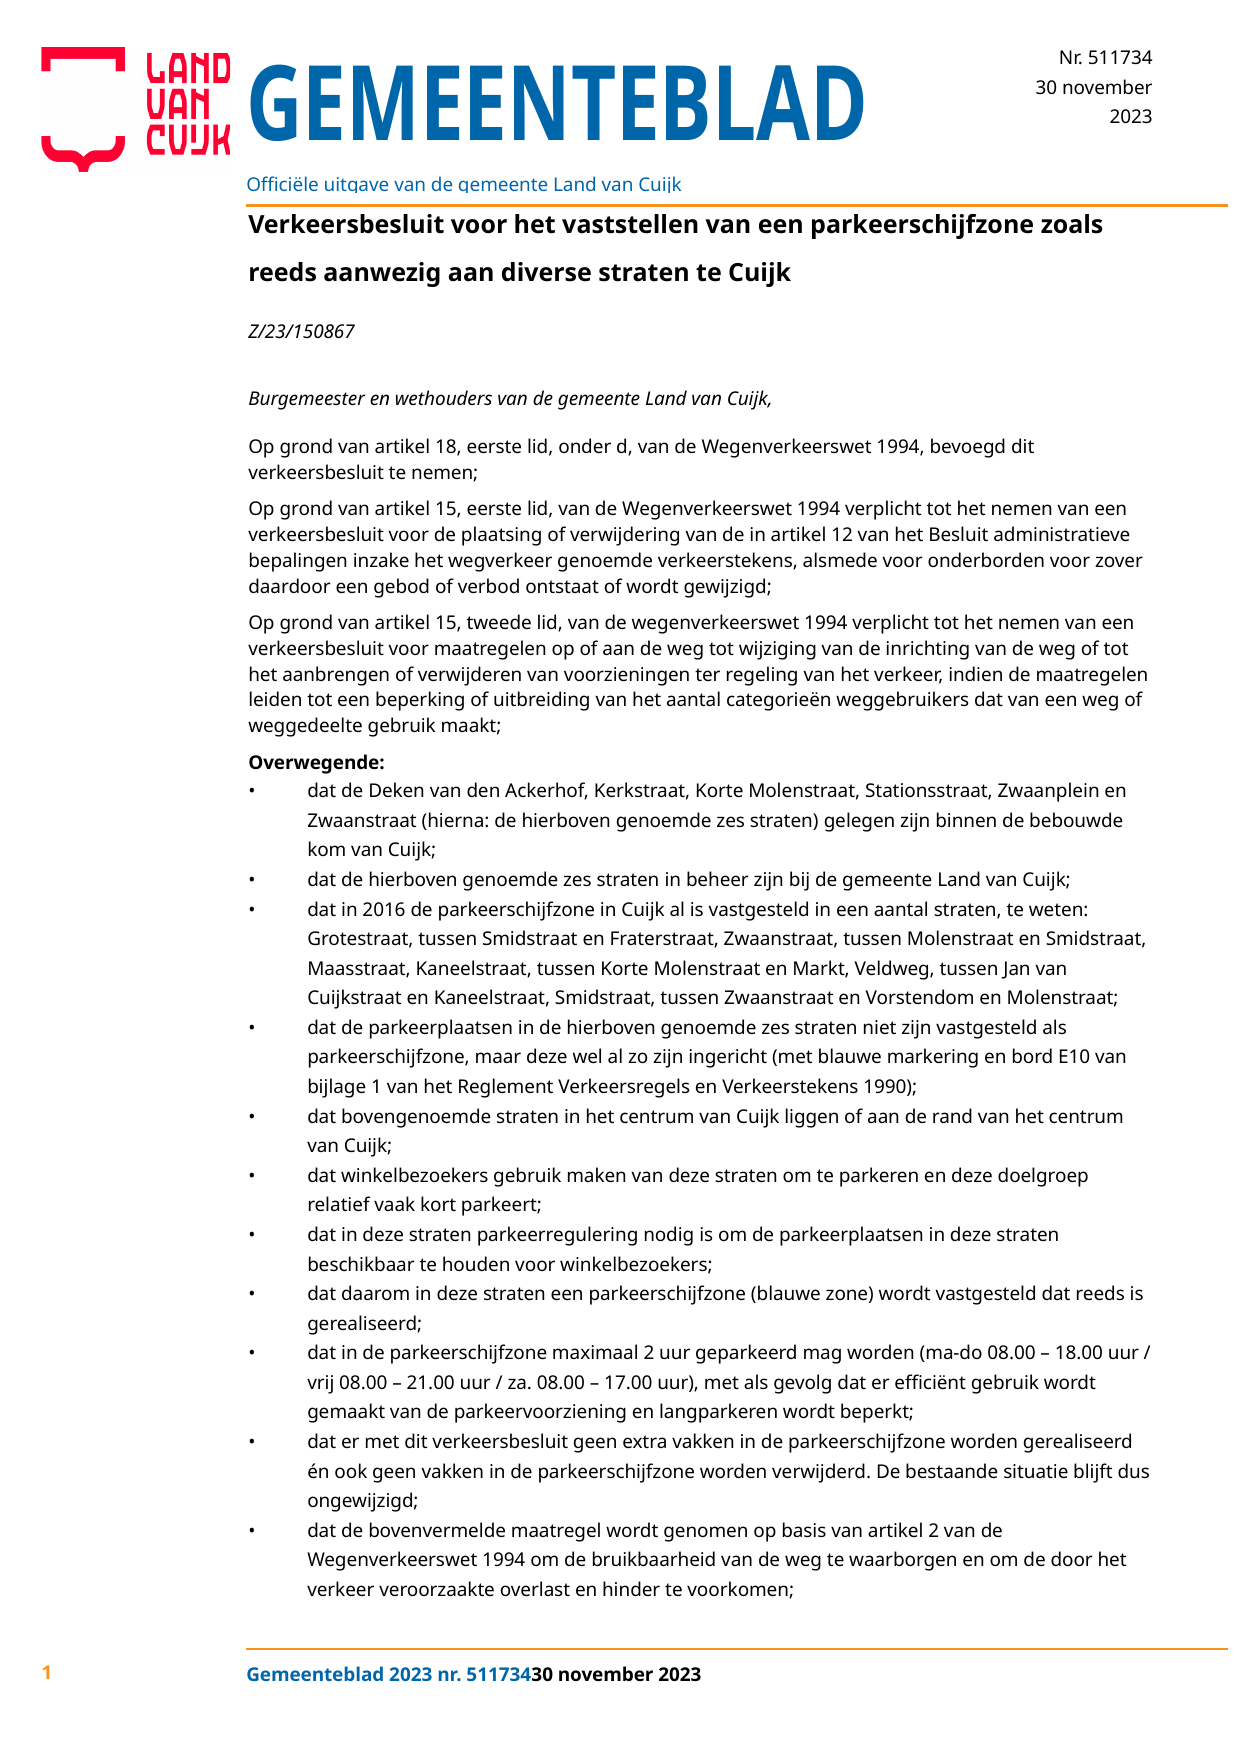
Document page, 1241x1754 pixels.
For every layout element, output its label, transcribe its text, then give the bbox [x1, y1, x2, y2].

list dat de Deken van den Ackerhof, Kerkstraat, Korte Molenstraat, Stationsstraat, Zwaanplein en Zwaanstraat (hierna: de hierboven genoemde zes straten) gelegen zijn binnen de bebouwde kom van Cuijk; [248, 777, 1152, 862]
list dat de hierboven genoemde zes straten in beheer zijn bij de gemeente Land van Cuijk; [248, 866, 1152, 892]
text Overwegende: [248, 749, 1152, 775]
list dat winkelbezoekers gebruik maken van deze straten om te parkeren en deze doelgroep relatief vaak kort parkeert; [248, 1162, 1152, 1217]
text Burgemeester en wethouders van de gemeente Land van Cuijk, [248, 386, 1152, 411]
list dat in deze straten parkeerregulering nodig is om de parkeerplaatsen in deze straten beschikbaar te houden voor winkelbezoekers; [248, 1221, 1152, 1276]
text Z/23/150867 [248, 318, 1152, 344]
picture [41, 47, 231, 172]
list dat bovengenoemde straten in het centrum van Cuijk liggen of aan de rand van het centrum van Cuijk; [248, 1103, 1152, 1158]
list dat in 2016 de parkeerschijfzone in Cuijk al is vastgesteld in een aantal straten, te weten: Grotestraat, tussen Smidstraat en Fraterstraat, Zwaanstraat, tussen Molenstraat en Smidstraat, Maasstraat, Kaneelstraat, tussen Korte Molenstraat en Markt, Veldweg, tussen Jan van Cuijkstraat en Kaneelstraat, Smidstraat, tussen Zwaanstraat en Vorstendom en Molenstraat; [248, 896, 1152, 1010]
list dat de bovenvermelde maatregel wordt genomen op basis van artikel 2 van de Wegenverkeerswet 1994 om de bruikbaarheid van de weg te waarborgen en om de door het verkeer veroorzaakte overlast en hinder te voorkomen; [248, 1517, 1152, 1602]
text Op grond van artikel 18, eerste lid, onder d, van de Wegenverkeerswet 1994, bevoegd dit verkeersbesluit te nemen; [248, 433, 1152, 485]
list dat de parkeerplaatsen in de hierboven genoemde zes straten niet zijn vastgesteld als parkeerschijfzone, maar deze wel al zo zijn ingericht (met blauwe markering en bord E10 van bijlage 1 van het Reglement Verkeersregels en Verkeerstekens 1990); [248, 1014, 1152, 1099]
list dat daarom in deze straten een parkeerschijfzone (blauwe zone) wordt vastgesteld dat reeds is gerealiseerd; [248, 1280, 1152, 1336]
text Verkeersbesluit voor het vaststellen van een parkeerschijfzone zoals reeds aanwezig aan diverse straten te Cuijk [248, 207, 1152, 288]
text Op grond van artikel 15, eerste lid, van de Wegenverkeerswet 1994 verplicht tot het nemen van een verkeersbesluit voor de plaatsing of verwijdering van de in artikel 12 van het Besluit administratieve bepalingen inzake het wegverkeer genoemde verkeerstekens, alsmede voor onderborden voor zover daardoor een gebod of verbod ontstaat of wordt gewijzigd; [248, 496, 1152, 598]
text Op grond van artikel 15, tweede lid, van de wegenverkeerswet 1994 verplicht tot het nemen van een verkeersbesluit voor maatregelen op of aan de weg tot wijziging van de inrichting van de weg of tot het aanbrengen of verwijderen van voorzieningen ter regeling van het verkeer, indien de maatregelen leiden tot een beperking of uitbreiding van het aantal categorieën weggebruikers dat van een weg of weggedeelte gebruik maakt; [248, 609, 1152, 738]
list dat in de parkeerschijfzone maximaal 2 uur geparkeerd mag worden (ma-do 08.00 – 18.00 uur / vrij 08.00 – 21.00 uur / za. 08.00 – 17.00 uur), met als gevolg dat er efficiënt gebruik wordt gemaakt van de parkeervoorziening en langparkeren wordt beperkt; [248, 1339, 1152, 1424]
list dat er met dit verkeersbesluit geen extra vakken in de parkeerschijfzone worden gerealiseerd én ook geen vakken in de parkeerschijfzone worden verwijderd. De bestaande situatie blijft dus ongewijzigd; [248, 1428, 1152, 1513]
